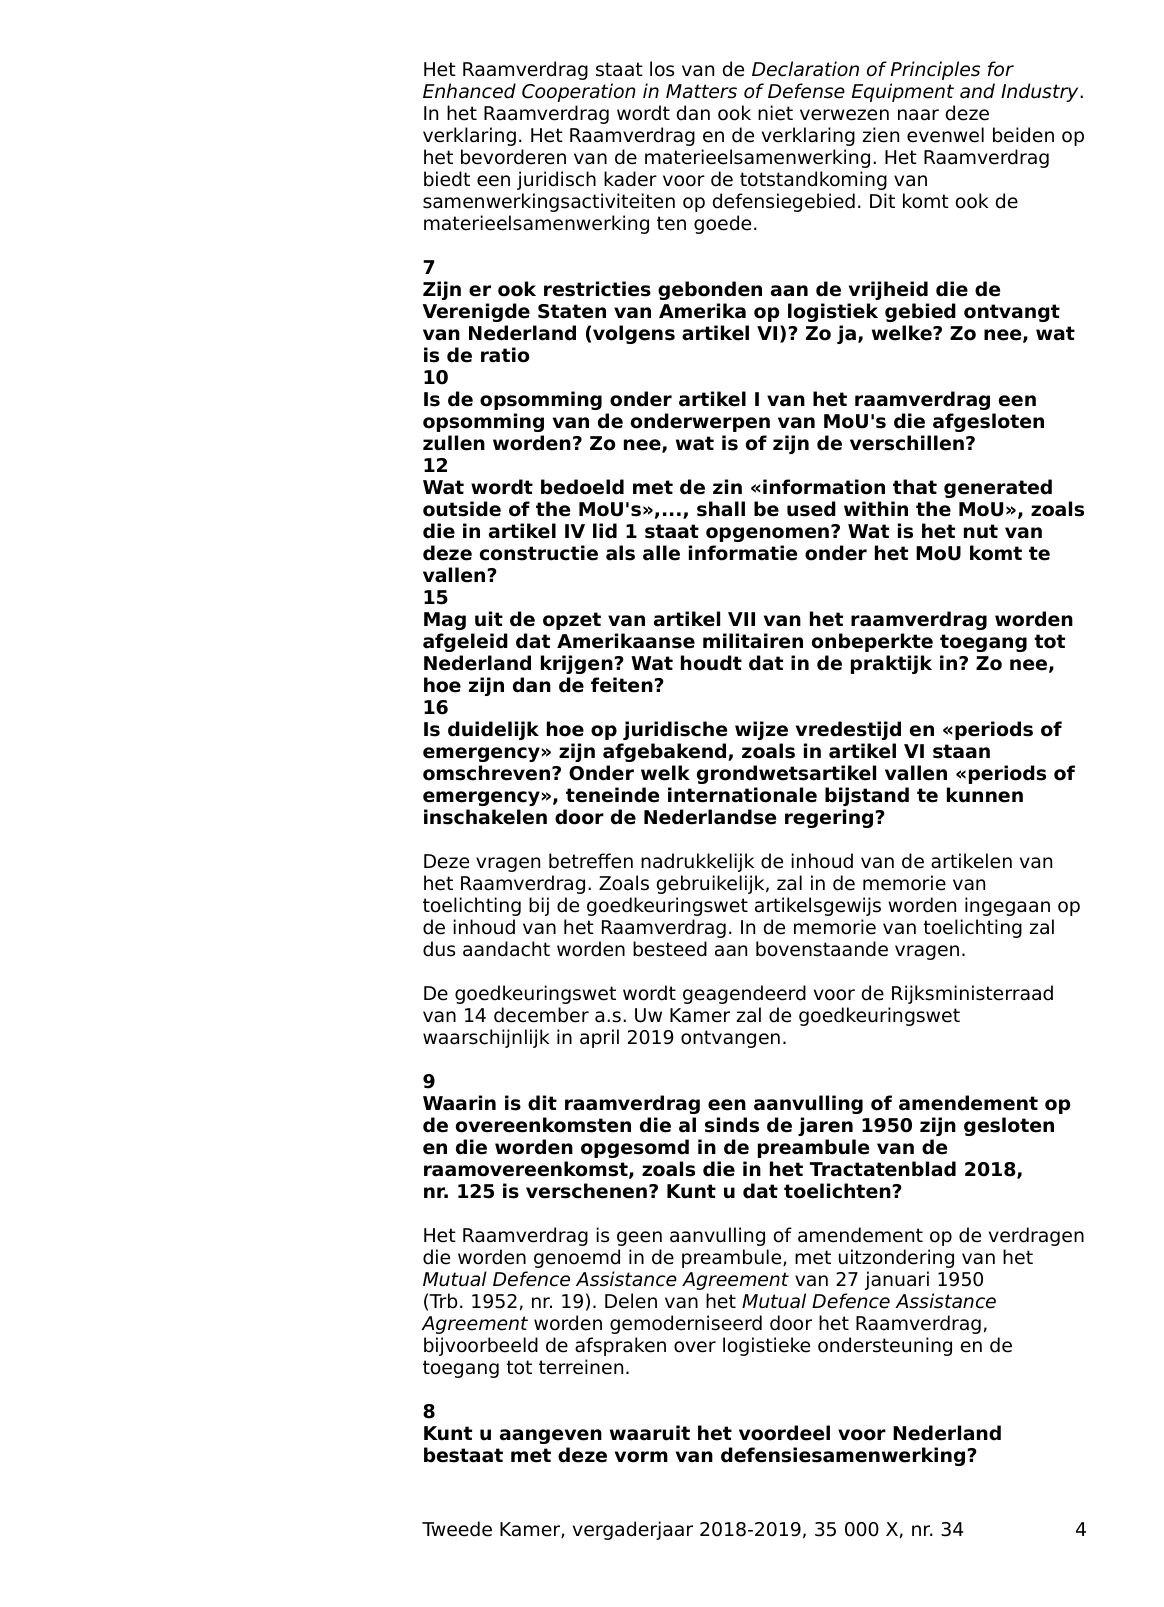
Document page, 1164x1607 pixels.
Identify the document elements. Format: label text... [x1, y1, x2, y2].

text Waarin is dit raamverdrag een aanvulling of amendement op de overeenkomsten die al sinds de jaren 1950 zijn gesloten en die worden opgesomd in de preambule van de raamovereenkomst, zoals die in het Tractatenblad 2018, nr. 125 is verschenen? Kunt u dat toelichten? [422, 1093, 1087, 1203]
text 8 [422, 1401, 1087, 1423]
text Deze vragen betreffen nadrukkelijk de inhoud van de artikelen van het Raamverdrag. Zoals gebruikelijk, zal in de memorie van toelichting bij de goedkeuringswet artikelsgewijs worden ingegaan op de inhoud van het Raamverdrag. In de memorie van toelichting zal dus aandacht worden besteed aan bovenstaande vragen. [422, 851, 1087, 961]
text Het Raamverdrag staat los van de Declaration of Principles for Enhanced Cooperation in Matters of Defense Equipment and Industry. In het Raamverdrag wordt dan ook niet verwezen naar deze verklaring. Het Raamverdrag en de verklaring zien evenwel beiden op het bevorderen van de materieelsamenwerking. Het Raamverdrag biedt een juridisch kader voor de totstandkoming van samenwerkingsactiviteiten op defensiegebied. Dit komt ook de materieelsamenwerking ten goede. [422, 59, 1087, 235]
text Kunt u aangeven waaruit het voordeel voor Nederland bestaat met deze vorm van defensiesamenwerking? [422, 1423, 1087, 1467]
text De goedkeuringswet wordt geagendeerd voor de Rijksministerraad van 14 december a.s. Uw Kamer zal de goedkeuringswet waarschijnlijk in april 2019 ontvangen. [422, 983, 1087, 1049]
text Is de opsomming onder artikel I van het raamverdrag een opsomming van de onderwerpen van MoU's die afgesloten zullen worden? Zo nee, wat is of zijn de verschillen? [422, 389, 1087, 455]
text Is duidelijk hoe op juridische wijze vredestijd en «periods of emergency» zijn afgebakend, zoals in artikel VI staan omschreven? Onder welk grondwetsartikel vallen «periods of emergency», teneinde internationale bijstand te kunnen inschakelen door de Nederlandse regering? [422, 719, 1087, 828]
text 10 [422, 367, 1087, 389]
text 12 [422, 455, 1087, 477]
text Mag uit de opzet van artikel VII van het raamverdrag worden afgeleid dat Amerikaanse militairen onbeperkte toegang tot Nederland krijgen? Wat houdt dat in de praktijk in? Zo nee, hoe zijn dan de feiten? [422, 609, 1087, 697]
text 15 [422, 587, 1087, 609]
text Wat wordt bedoeld met de zin «information that generated outside of the MoU's»,..., shall be used within the MoU», zoals die in artikel IV lid 1 staat opgenomen? Wat is het nut van deze constructie als alle informatie onder het MoU komt te vallen? [422, 477, 1087, 587]
text Het Raamverdrag is geen aanvulling of amendement op de verdragen die worden genoemd in de preambule, met uitzondering van het Mutual Defence Assistance Agreement van 27 januari 1950 (Trb. 1952, nr. 19). Delen van het Mutual Defence Assistance Agreement worden gemoderniseerd door het Raamverdrag, bijvoorbeeld de afspraken over logistieke ondersteuning en de toegang tot terreinen. [422, 1225, 1087, 1379]
text 7 [422, 257, 1087, 279]
text 9 [422, 1071, 1087, 1093]
text 16 [422, 697, 1087, 719]
text Zijn er ook restricties gebonden aan de vrijheid die de Verenigde Staten van Amerika op logistiek gebied ontvangt van Nederland (volgens artikel VI)? Zo ja, welke? Zo nee, wat is de ratio [422, 279, 1087, 367]
